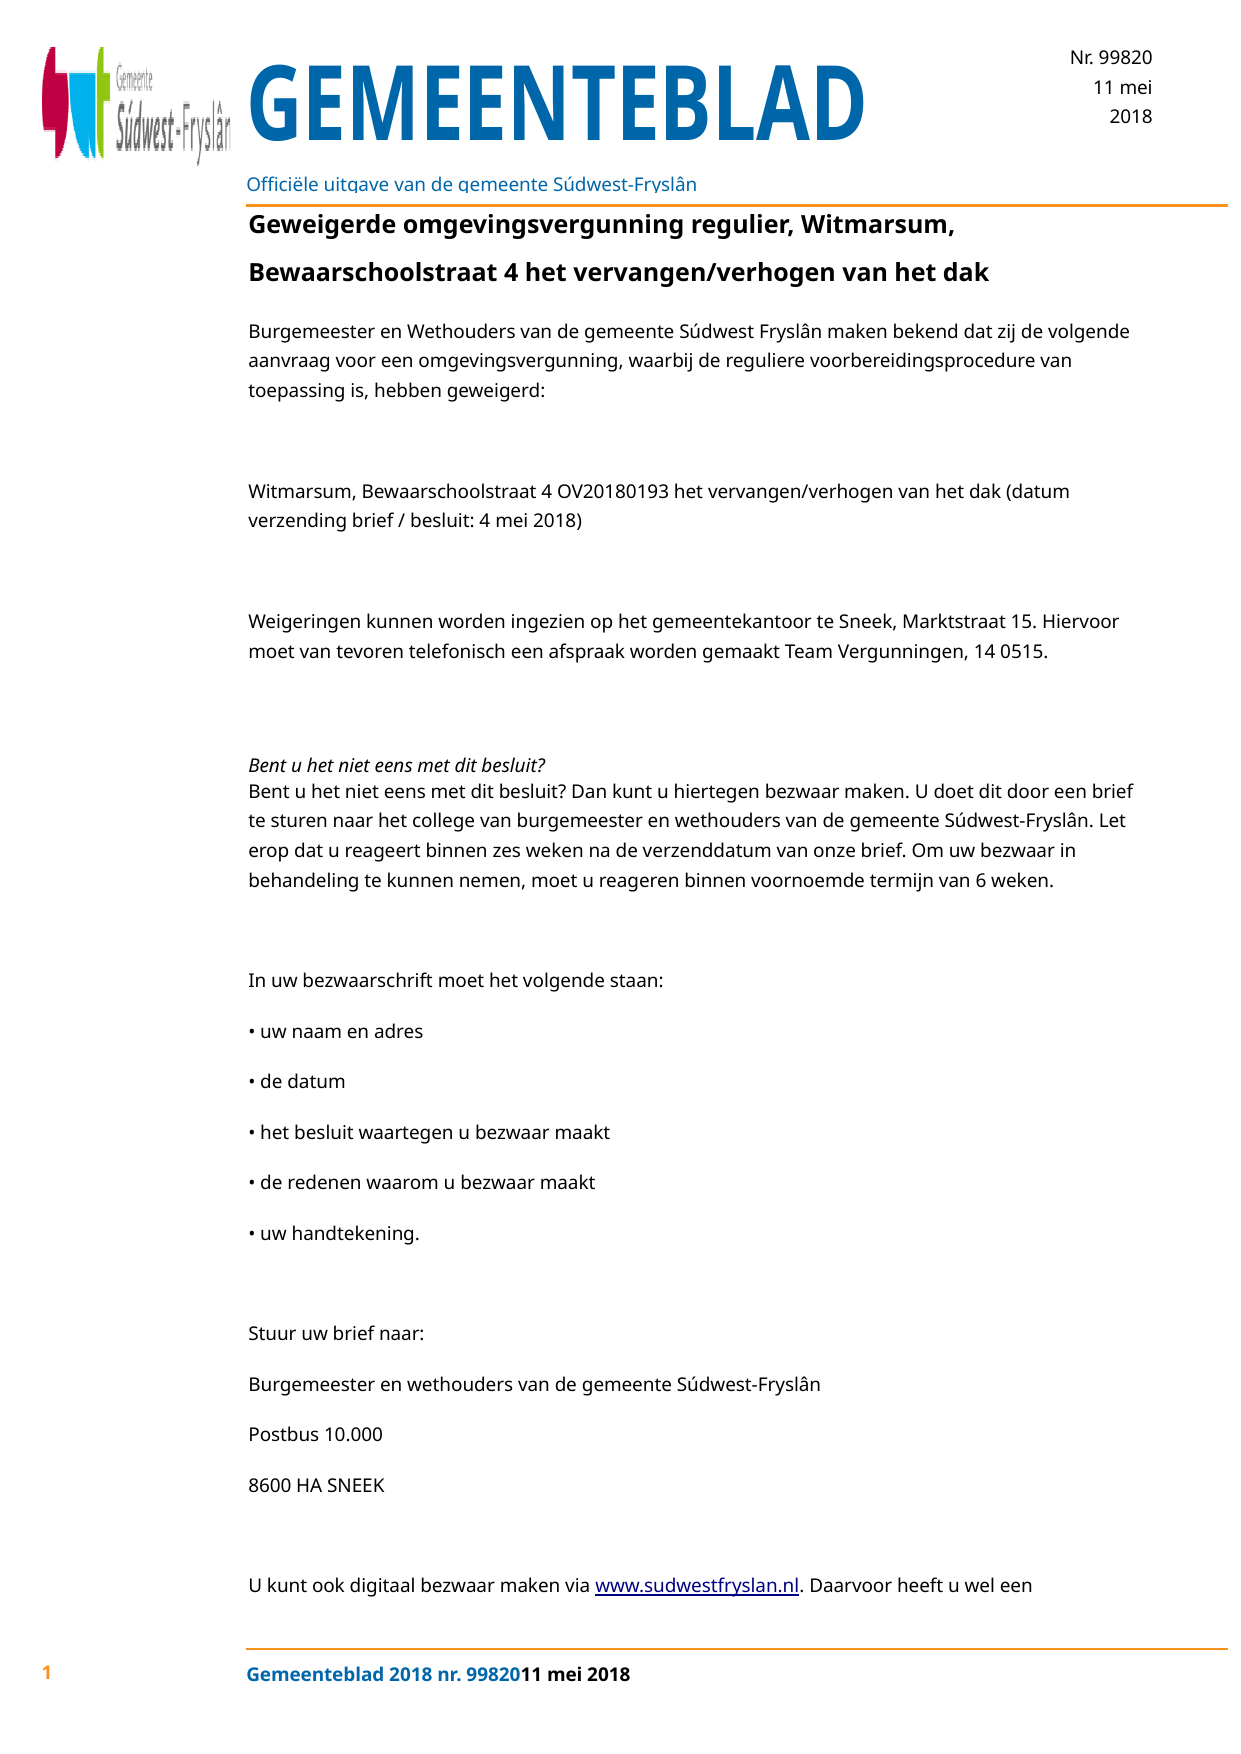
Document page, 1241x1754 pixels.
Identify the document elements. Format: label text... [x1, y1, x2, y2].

text • de datum [248, 1068, 1152, 1094]
text Bent u het niet eens met dit besluit? [248, 752, 1152, 778]
text In uw bezwaarschrift moet het volgende staan: [248, 968, 1152, 993]
text Weigeringen kunnen worden ingezien op het gemeentekantoor te Sneek, Marktstraat 15. Hiervoor moet van tevoren telefonisch een afspraak worden gemaakt Team Vergunningen, 14 0515. [248, 608, 1152, 664]
text Witmarsum, Bewaarschoolstraat 4 OV20180193 het vervangen/verhogen van het dak (datum verzending brief / besluit: 4 mei 2018) [248, 478, 1152, 533]
text • uw handtekening. [248, 1220, 1152, 1245]
text U kunt ook digitaal bezwaar maken via www.sudwestfryslan.nl. Daarvoor heeft u wel een [248, 1573, 1152, 1598]
text Burgemeester en Wethouders van de gemeente Súdwest Fryslân maken bekend dat zij de volgende aanvraag voor een omgevingsvergunning, waarbij de reguliere voorbereidingsprocedure van toepassing is, hebben geweigerd: [248, 318, 1152, 403]
text Stuur uw brief naar: [248, 1321, 1152, 1346]
text Postbus 10.000 [248, 1421, 1152, 1447]
text • het besluit waartegen u bezwaar maakt [248, 1119, 1152, 1144]
picture [41, 47, 231, 172]
text Burgemeester en wethouders van de gemeente Súdwest-Fryslân [248, 1371, 1152, 1397]
text • de redenen waarom u bezwaar maakt [248, 1169, 1152, 1195]
text • uw naam en adres [248, 1018, 1152, 1044]
text Bent u het niet eens met dit besluit? Dan kunt u hiertegen bezwaar maken. U doet dit door een brief te sturen naar het college van burgemeester en wethouders van de gemeente Súdwest-Fryslân. Let erop dat u reageert binnen zes weken na de verzenddatum van onze brief. Om uw bezwaar in behandeling te kunnen nemen, moet u reageren binnen voornoemde termijn van 6 weken. [248, 778, 1152, 892]
text Geweigerde omgevingsvergunning regulier, Witmarsum, Bewaarschoolstraat 4 het vervangen/verhogen van het dak [248, 207, 1152, 288]
text 8600 HA SNEEK [248, 1472, 1152, 1497]
